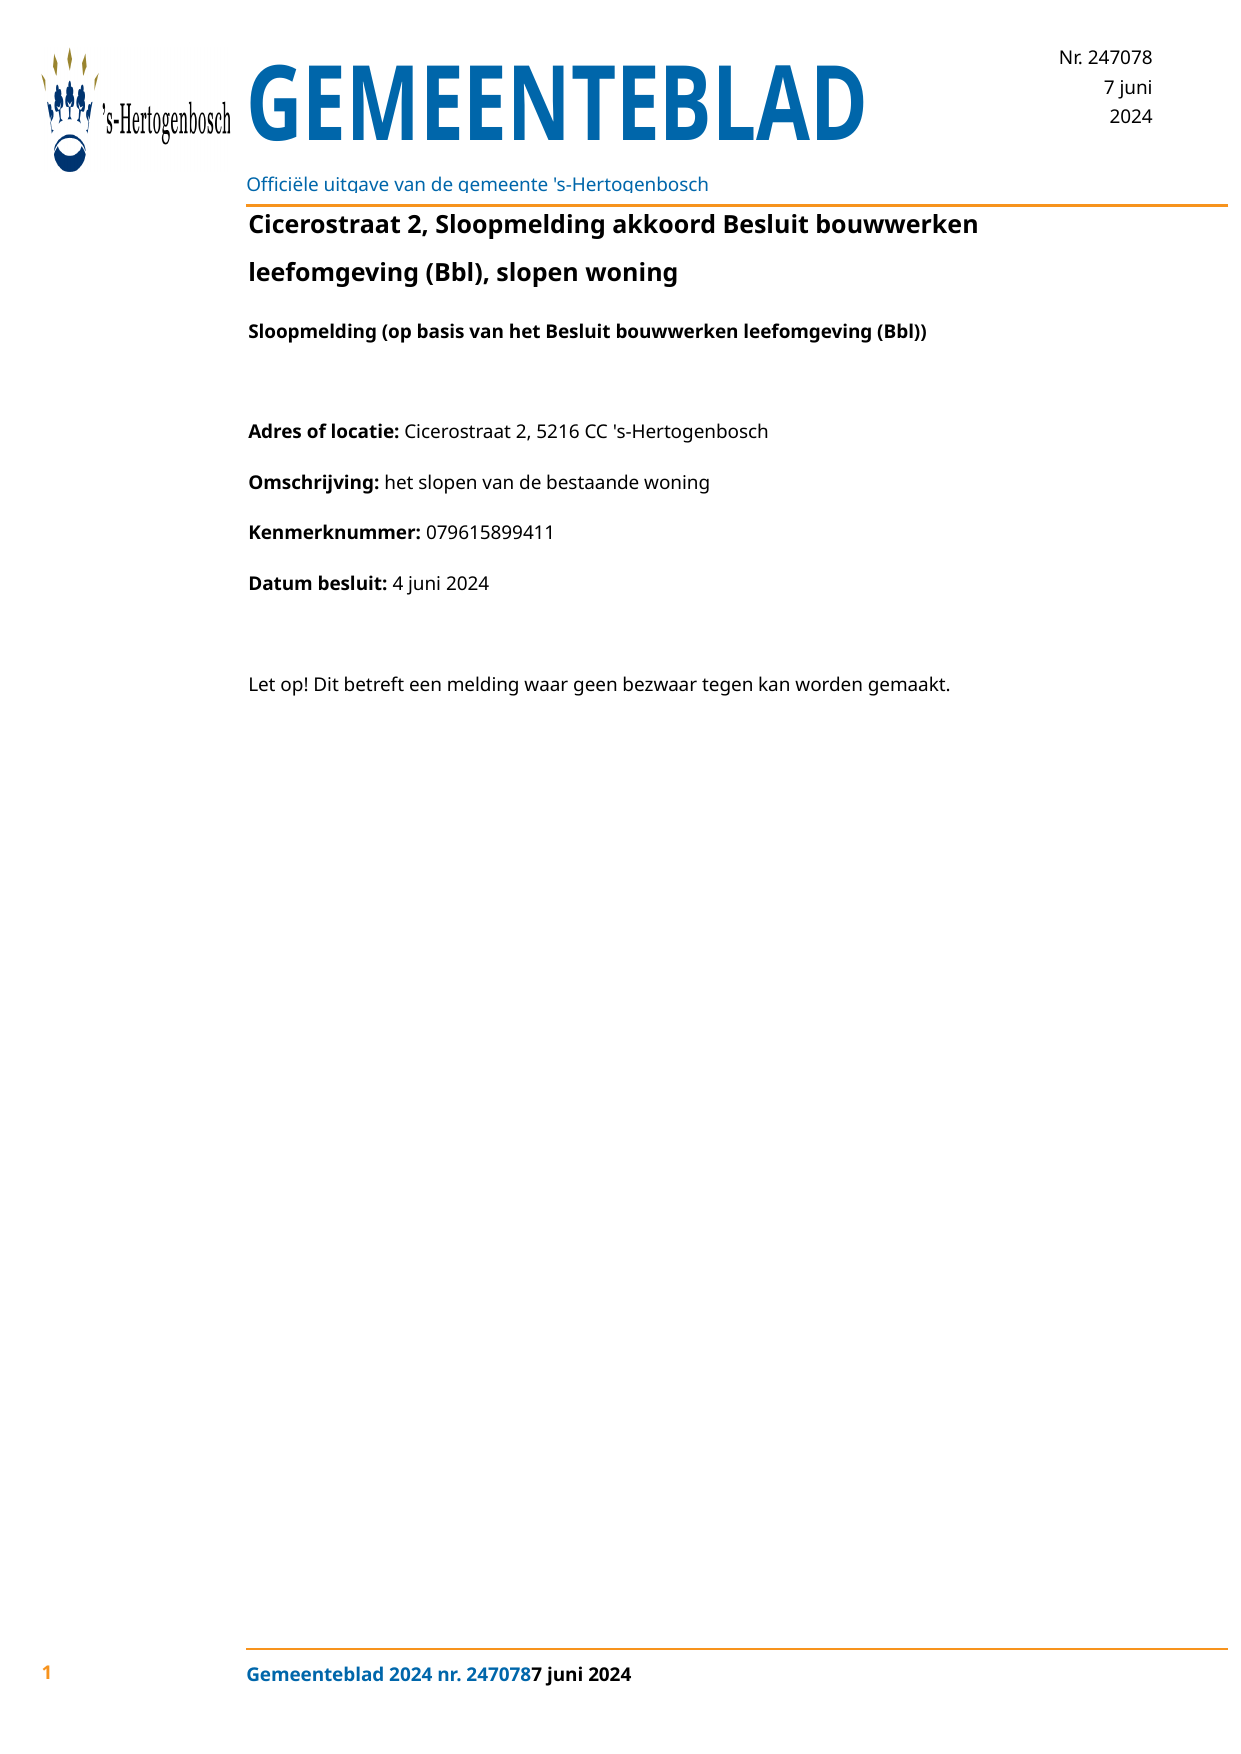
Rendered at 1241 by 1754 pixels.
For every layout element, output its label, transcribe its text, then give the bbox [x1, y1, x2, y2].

text Datum besluit: 4 juni 2024 [248, 570, 1152, 596]
text Adres of locatie: Cicerostraat 2, 5216 CC 's-Hertogenbosch [248, 419, 1152, 444]
text Cicerostraat 2, Sloopmelding akkoord Besluit bouwwerken leefomgeving (Bbl), slopen woning [248, 207, 1152, 288]
text Omschrijving: het slopen van de bestaande woning [248, 469, 1152, 495]
text Kenmerknummer: 079615899411 [248, 519, 1152, 545]
text Sloopmelding (op basis van het Besluit bouwwerken leefomgeving (Bbl)) [248, 318, 1152, 344]
text Let op! Dit betreft een melding waar geen bezwaar tegen kan worden gemaakt. [248, 671, 1152, 697]
picture [41, 47, 231, 172]
